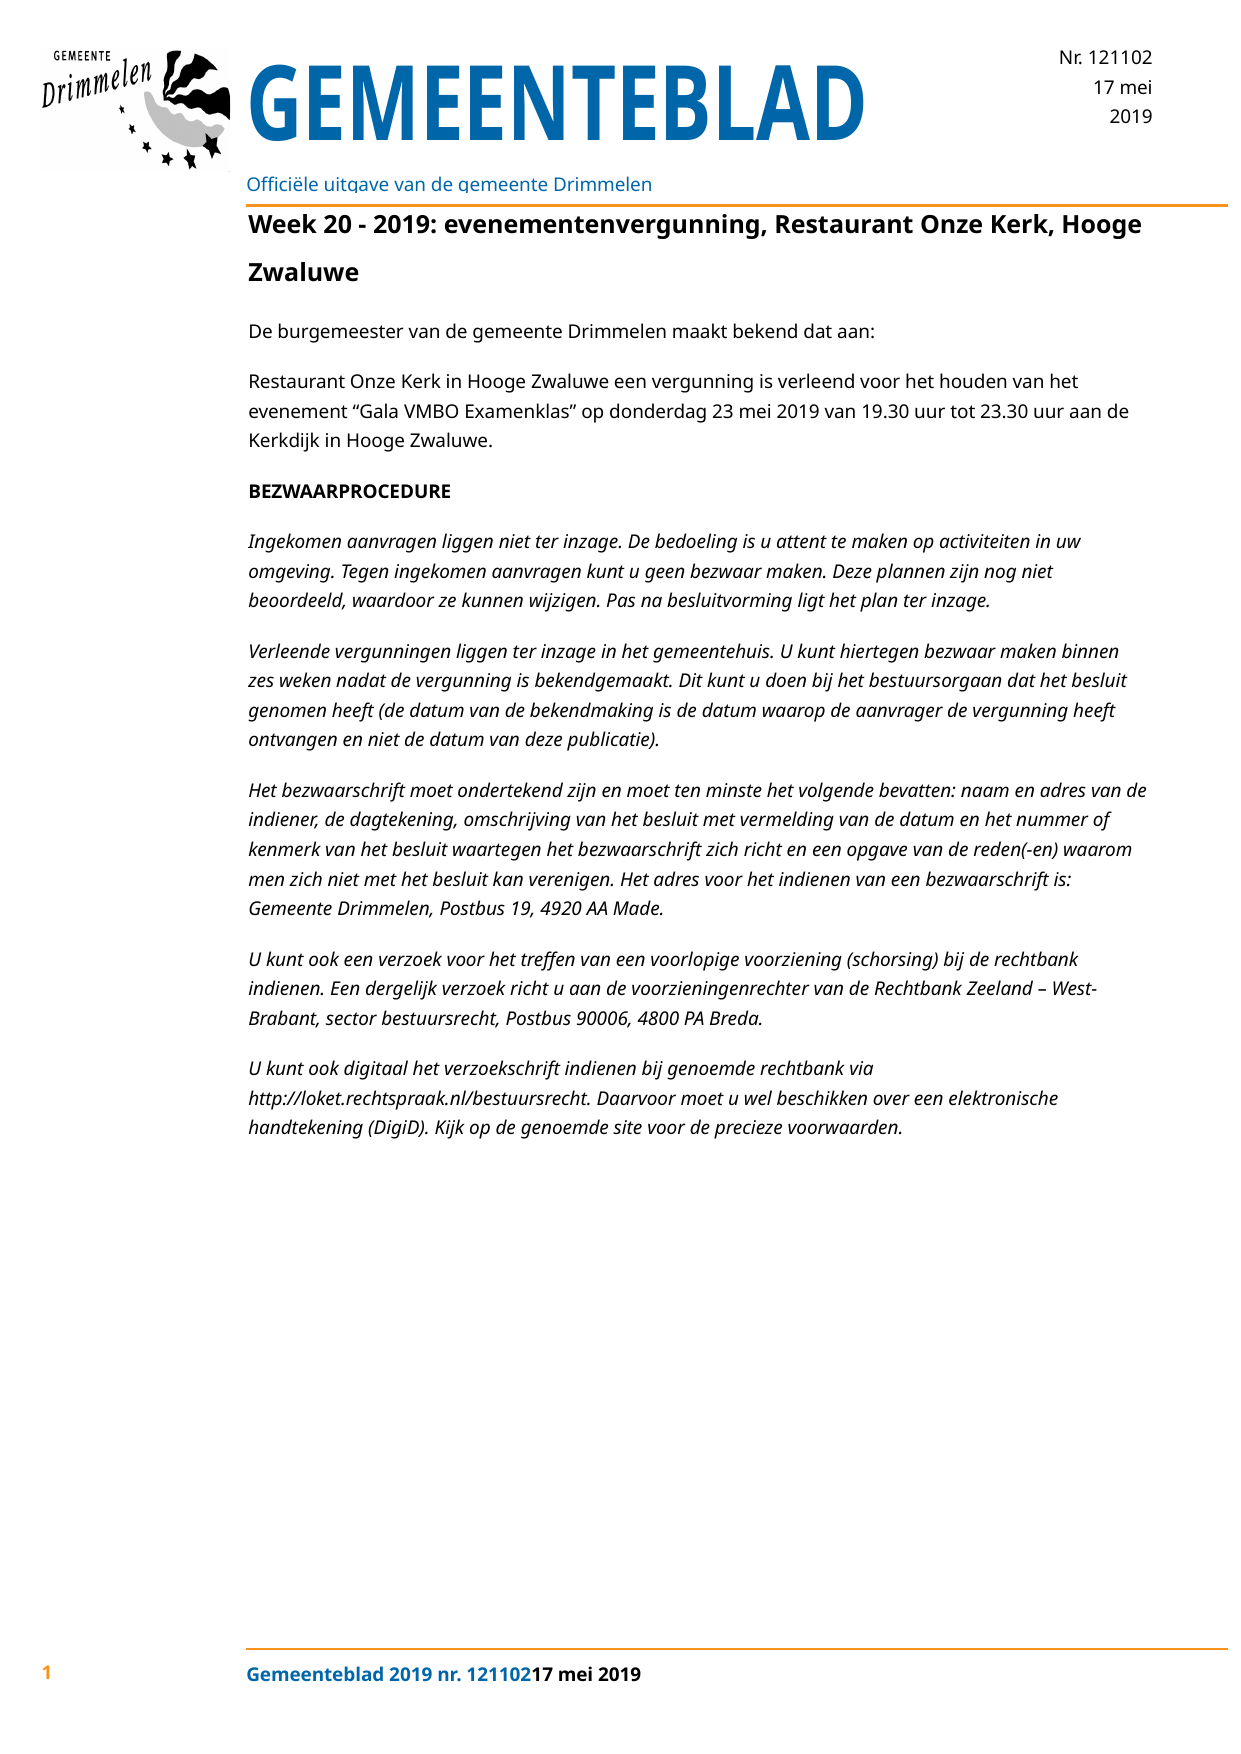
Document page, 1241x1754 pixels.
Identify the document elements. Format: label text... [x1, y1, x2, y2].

text U kunt ook een verzoek voor het treffen van een voorlopige voorziening (schorsing) bij de rechtbank indienen. Een dergelijk verzoek richt u aan de voorzieningenrechter van de Rechtbank Zeeland – West-Brabant, sector bestuursrecht, Postbus 90006, 4800 PA Breda. [248, 946, 1152, 1031]
text Het bezwaarschrift moet ondertekend zijn en moet ten minste het volgende bevatten: naam en adres van de indiener, de dagtekening, omschrijving van het besluit met vermelding van de datum en het nummer of kenmerk van het besluit waartegen het bezwaarschrift zich richt en een opgave van de reden(-en) waarom men zich niet met het besluit kan verenigen. Het adres voor het indienen van een bezwaarschrift is: Gemeente Drimmelen, Postbus 19, 4920 AA Made. [248, 777, 1152, 921]
text BEZWAARPROCEDURE [248, 478, 1152, 504]
picture [41, 47, 231, 172]
text Week 20 - 2019: evenementenvergunning, Restaurant Onze Kerk, Hooge Zwaluwe [248, 207, 1152, 288]
text Ingekomen aanvragen liggen niet ter inzage. De bedoeling is u attent te maken op activiteiten in uw omgeving. Tegen ingekomen aanvragen kunt u geen bezwaar maken. Deze plannen zijn nog niet beoordeeld, waardoor ze kunnen wijzigen. Pas na besluitvorming ligt het plan ter inzage. [248, 528, 1152, 613]
text Restaurant Onze Kerk in Hooge Zwaluwe een vergunning is verleend voor het houden van het evenement “Gala VMBO Examenklas” op donderdag 23 mei 2019 van 19.30 uur tot 23.30 uur aan de Kerkdijk in Hooge Zwaluwe. [248, 368, 1152, 453]
text U kunt ook digitaal het verzoekschrift indienen bij genoemde rechtbank via http://loket.rechtspraak.nl/bestuursrecht. Daarvoor moet u wel beschikken over een elektronische handtekening (DigiD). Kijk op de genoemde site voor de precieze voorwaarden. [248, 1055, 1152, 1140]
text De burgemeester van de gemeente Drimmelen maakt bekend dat aan: [248, 318, 1152, 344]
text Verleende vergunningen liggen ter inzage in het gemeentehuis. U kunt hiertegen bezwaar maken binnen zes weken nadat de vergunning is bekendgemaakt. Dit kunt u doen bij het bestuursorgaan dat het besluit genomen heeft (de datum van de bekendmaking is de datum waarop de aanvrager de vergunning heeft ontvangen en niet de datum van deze publicatie). [248, 638, 1152, 752]
